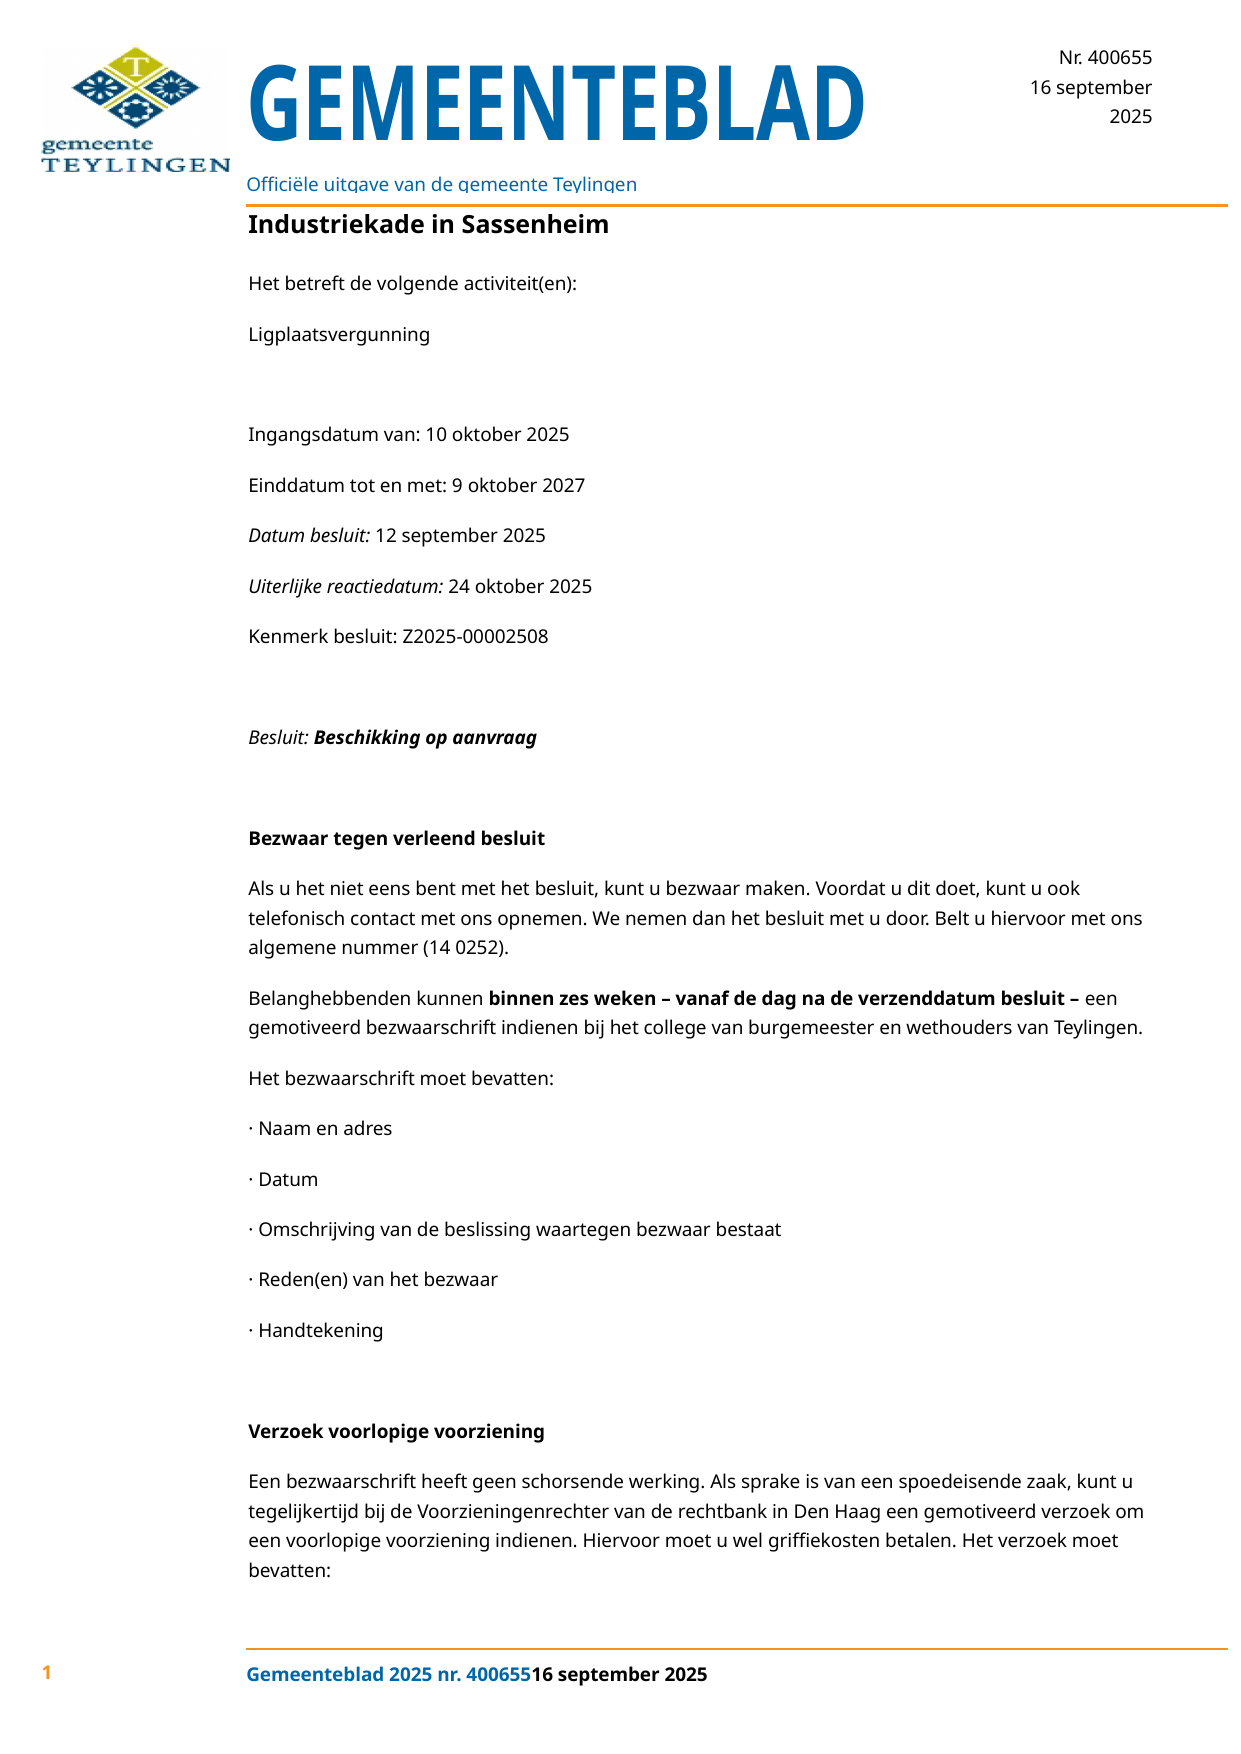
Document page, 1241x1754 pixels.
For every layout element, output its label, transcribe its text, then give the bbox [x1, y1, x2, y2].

text · Omschrijving van de beslissing waartegen bezwaar bestaat [248, 1216, 1152, 1242]
text · Naam en adres [248, 1115, 1152, 1141]
text Bezwaar tegen verleend besluit [248, 825, 1152, 851]
text Verzoek voorlopige voorziening [248, 1418, 1152, 1443]
text Industriekade in Sassenheim [248, 207, 1152, 241]
text Het bezwaarschrift moet bevatten: [248, 1065, 1152, 1091]
text Belanghebbenden kunnen binnen zes weken – vanaf de dag na de verzenddatum besluit – een gemotiveerd bezwaarschrift indienen bij het college van burgemeester en wethouders van Teylingen. [248, 985, 1152, 1040]
text · Datum [248, 1166, 1152, 1191]
text Het betreft de volgende activiteit(en): [248, 270, 1152, 296]
picture [41, 47, 231, 172]
text Als u het niet eens bent met het besluit, kunt u bezwaar maken. Voordat u dit doet, kunt u ook telefonisch contact met ons opnemen. We nemen dan het besluit met u door. Belt u hiervoor met ons algemene nummer (14 0252). [248, 875, 1152, 960]
text Uiterlijke reactiedatum: 24 oktober 2025 [248, 573, 1152, 598]
text Kenmerk besluit: Z2025-00002508 [248, 623, 1152, 649]
text Datum besluit: 12 september 2025 [248, 522, 1152, 548]
text Einddatum tot en met: 9 oktober 2027 [248, 472, 1152, 498]
text Ligplaatsvergunning [248, 321, 1152, 346]
text Besluit: Beschikking op aanvraag [248, 724, 1152, 750]
text Ingangsdatum van: 10 oktober 2025 [248, 422, 1152, 447]
text Een bezwaarschrift heeft geen schorsende werking. Als sprake is van een spoedeisende zaak, kunt u tegelijkertijd bij de Voorzieningenrechter van de rechtbank in Den Haag een gemotiveerd verzoek om een voorlopige voorziening indienen. Hiervoor moet u wel griffiekosten betalen. Het verzoek moet bevatten: [248, 1468, 1152, 1583]
text · Handtekening [248, 1317, 1152, 1343]
text · Reden(en) van het bezwaar [248, 1267, 1152, 1292]
